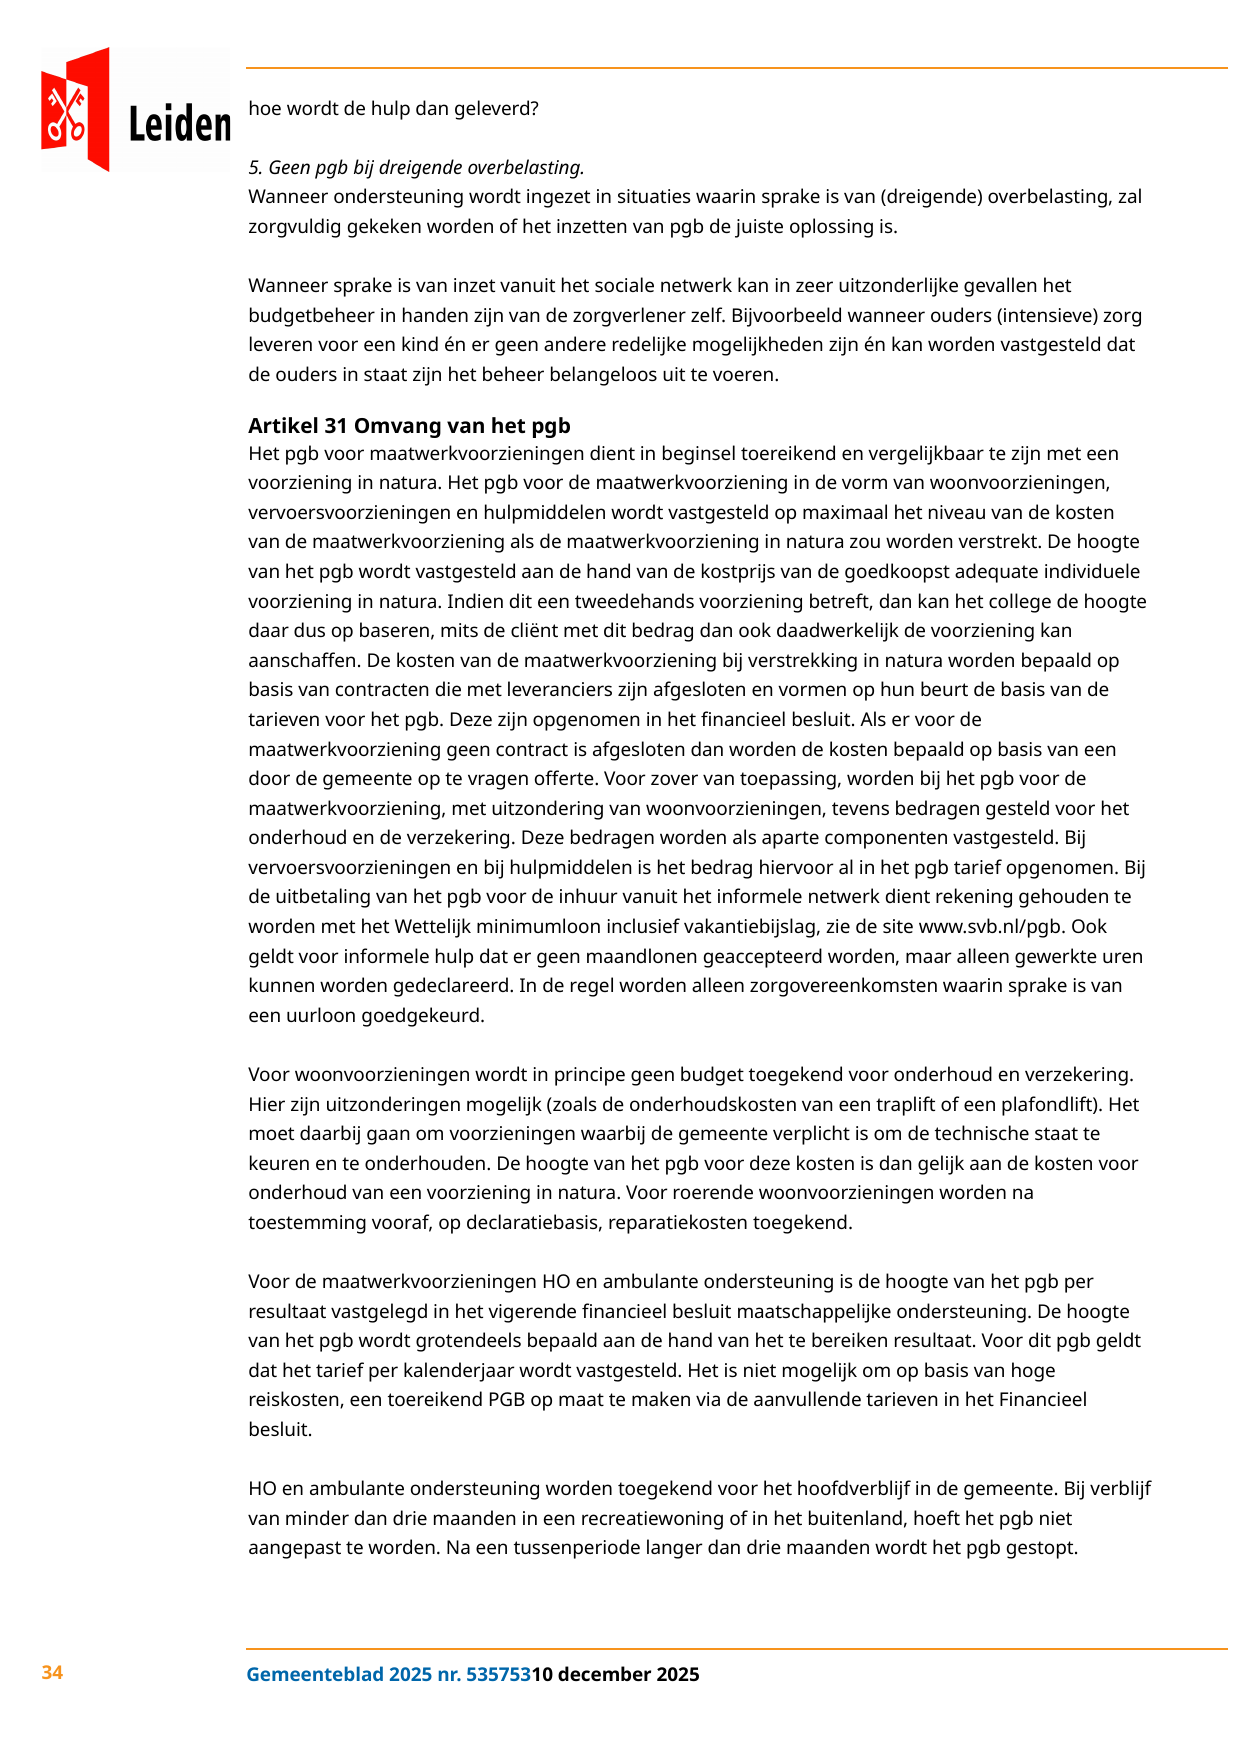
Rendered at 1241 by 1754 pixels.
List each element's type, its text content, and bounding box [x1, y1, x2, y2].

text HO en ambulante ondersteuning worden toegekend voor het hoofdverblijf in de gemeente. Bij verblijf van minder dan drie maanden in een recreatiewoning of in het buitenland, hoeft het pgb niet aangepast te worden. Na een tussenperiode langer dan drie maanden wordt het pgb gestopt. [248, 1475, 1152, 1560]
text Wanneer ondersteuning wordt ingezet in situaties waarin sprake is van (dreigende) overbelasting, zal zorgvuldig gekeken worden of het inzetten van pgb de juiste oplossing is. [248, 183, 1152, 239]
text Het pgb voor maatwerkvoorzieningen dient in beginsel toereikend en vergelijkbaar te zijn met een voorziening in natura. Het pgb voor de maatwerkvoorziening in de vorm van woonvoorzieningen, vervoersvoorzieningen en hulpmiddelen wordt vastgesteld op maximaal het niveau van de kosten van de maatwerkvoorziening als de maatwerkvoorziening in natura zou worden verstrekt. De hoogte van het pgb wordt vastgesteld aan de hand van de kostprijs van de goedkoopst adequate individuele voorziening in natura. Indien dit een tweedehands voorziening betreft, dan kan het college de hoogte daar dus op baseren, mits de cliënt met dit bedrag dan ook daadwerkelijk de voorziening kan aanschaffen. De kosten van de maatwerkvoorziening bij verstrekking in natura worden bepaald op basis van contracten die met leveranciers zijn afgesloten en vormen op hun beurt de basis van de tarieven voor het pgb. Deze zijn opgenomen in het financieel besluit. Als er voor de maatwerkvoorziening geen contract is afgesloten dan worden de kosten bepaald op basis van een door de gemeente op te vragen offerte. Voor zover van toepassing, worden bij het pgb voor de maatwerkvoorziening, met uitzondering van woonvoorzieningen, tevens bedragen gesteld voor het onderhoud en de verzekering. Deze bedragen worden als aparte componenten vastgesteld. Bij vervoersvoorzieningen en bij hulpmiddelen is het bedrag hiervoor al in het pgb tarief opgenomen. Bij de uitbetaling van het pgb voor de inhuur vanuit het informele netwerk dient rekening gehouden te worden met het Wettelijk minimumloon inclusief vakantiebijslag, zie de site www.svb.nl/pgb. Ook geldt voor informele hulp dat er geen maandlonen geaccepteerd worden, maar alleen gewerkte uren kunnen worden gedeclareerd. In de regel worden alleen zorgovereenkomsten waarin sprake is van een uurloon goedgekeurd. [248, 440, 1152, 1028]
picture [41, 47, 231, 172]
text Artikel 31 Omvang van het pgb [248, 411, 1152, 440]
text Voor woonvoorzieningen wordt in principe geen budget toegekend voor onderhoud en verzekering. Hier zijn uitzonderingen mogelijk (zoals de onderhoudskosten van een traplift of een plafondlift). Het moet daarbij gaan om voorzieningen waarbij de gemeente verplicht is om de technische staat te keuren en te onderhouden. De hoogte van het pgb voor deze kosten is dan gelijk aan de kosten voor onderhoud van een voorziening in natura. Voor roerende woonvoorzieningen worden na toestemming vooraf, op declaratiebasis, reparatiekosten toegekend. [248, 1061, 1152, 1235]
text Wanneer sprake is van inzet vanuit het sociale netwerk kan in zeer uitzonderlijke gevallen het budgetbeheer in handen zijn van de zorgverlener zelf. Bijvoorbeeld wanneer ouders (intensieve) zorg leveren voor een kind én er geen andere redelijke mogelijkheden zijn én kan worden vastgesteld dat de ouders in staat zijn het beheer belangeloos uit te voeren. [248, 272, 1152, 387]
text Voor de maatwerkvoorzieningen HO en ambulante ondersteuning is de hoogte van het pgb per resultaat vastgelegd in het vigerende financieel besluit maatschappelijke ondersteuning. De hoogte van het pgb wordt grotendeels bepaald aan de hand van het te bereiken resultaat. Voor dit pgb geldt dat het tarief per kalenderjaar wordt vastgesteld. Het is niet mogelijk om op basis van hoge reiskosten, een toereikend PGB op maat te maken via de aanvullende tarieven in het Financieel besluit. [248, 1268, 1152, 1442]
text hoe wordt de hulp dan geleverd? [248, 95, 1152, 121]
text 5. Geen pgb bij dreigende overbelasting. [248, 154, 1152, 180]
